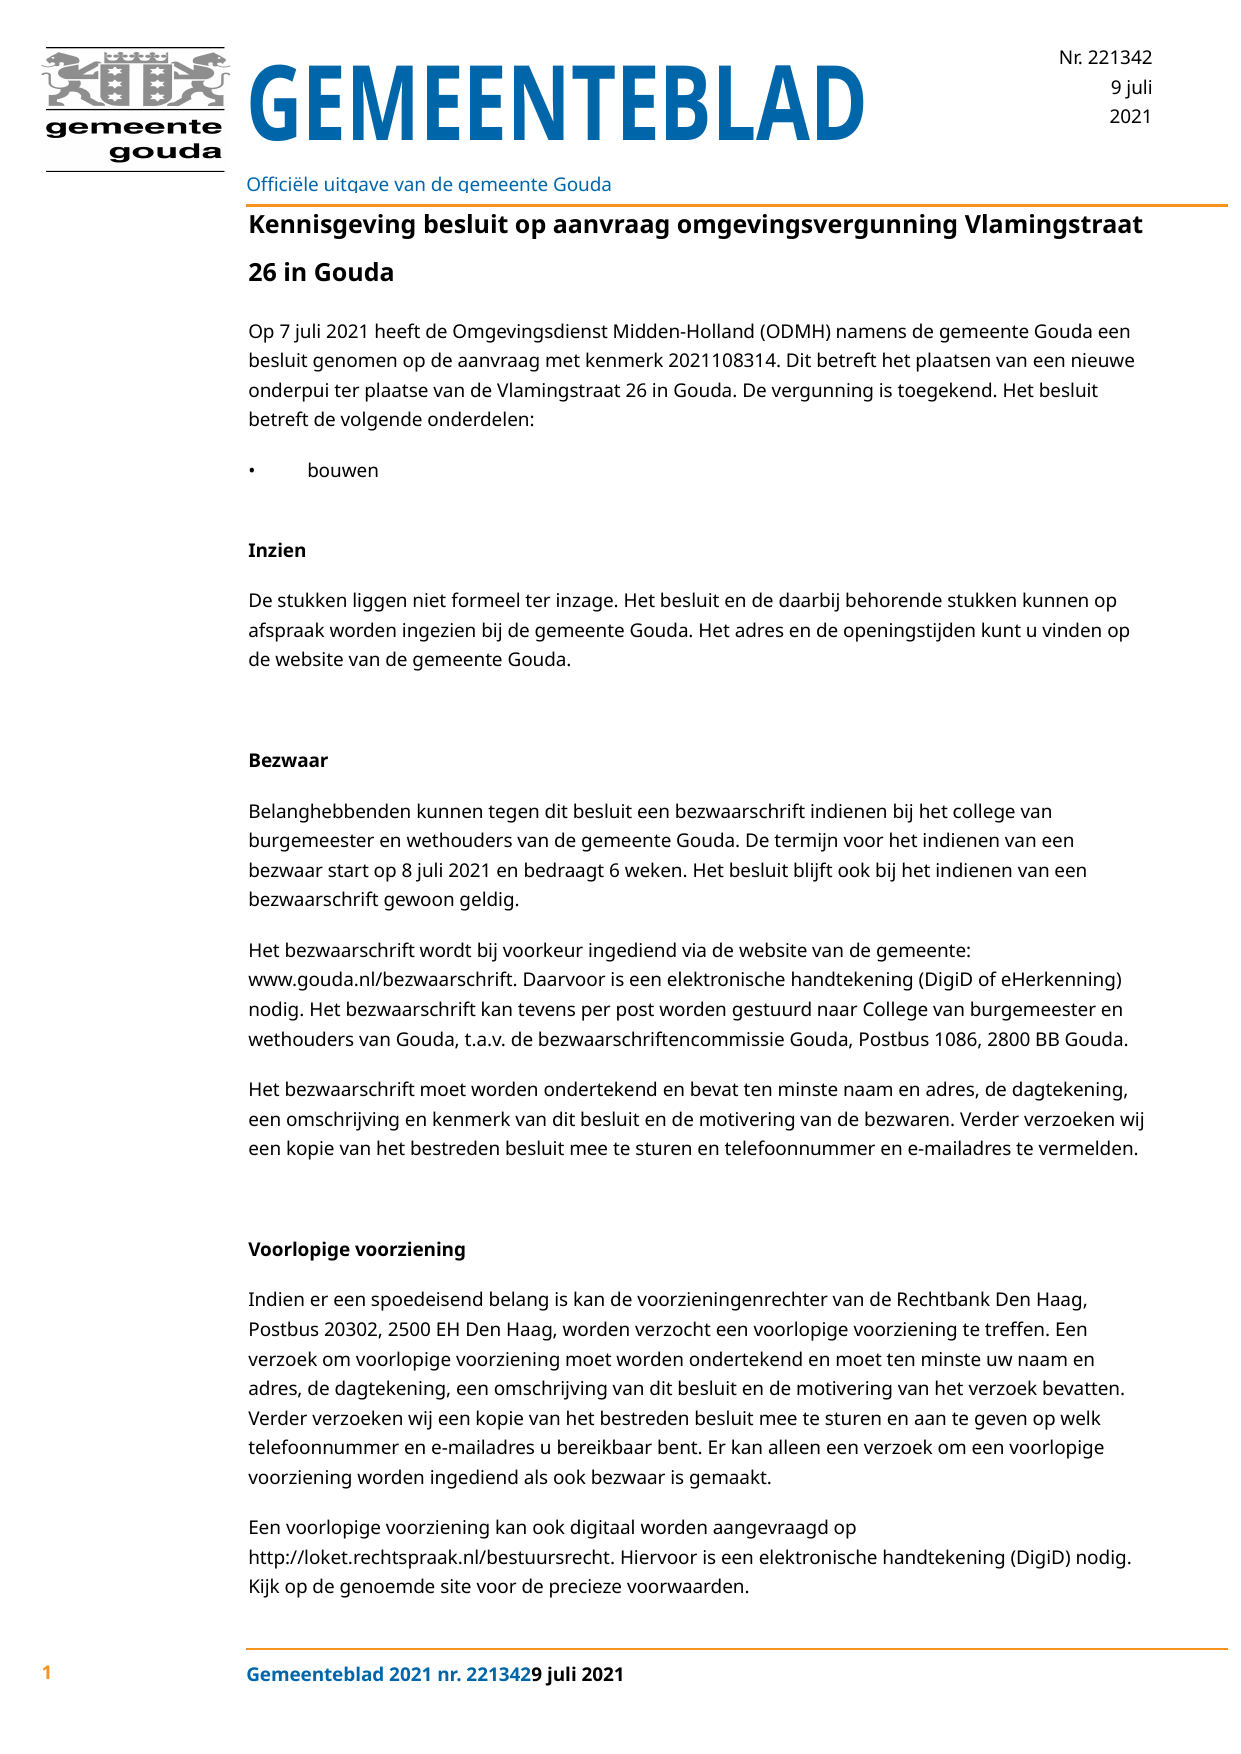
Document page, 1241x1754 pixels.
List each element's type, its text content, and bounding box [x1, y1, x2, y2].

text Het bezwaarschrift moet worden ondertekend en bevat ten minste naam en adres, de dagtekening, een omschrijving en kenmerk van dit besluit en de motivering van de bezwaren. Verder verzoeken wij een kopie van het bestreden besluit mee te sturen en telefoonnummer en e-mailadres te vermelden. [248, 1076, 1152, 1161]
text Het bezwaarschrift wordt bij voorkeur ingediend via de website van de gemeente: www.gouda.nl/bezwaarschrift. Daarvoor is een elektronische handtekening (DigiD of eHerkenning) nodig. Het bezwaarschrift kan tevens per post worden gestuurd naar College van burgemeester en wethouders van Gouda, t.a.v. de bezwaarschriftencommissie Gouda, Postbus 1086, 2800 BB Gouda. [248, 937, 1152, 1052]
text Inzien [248, 537, 1152, 563]
list bouwen [248, 457, 1152, 483]
text Bezwaar [248, 747, 1152, 773]
text De stukken liggen niet formeel ter inzage. Het besluit en de daarbij behorende stukken kunnen op afspraak worden ingezien bij de gemeente Gouda. Het adres en de openingstijden kunt u vinden op de website van de gemeente Gouda. [248, 587, 1152, 672]
picture [41, 47, 231, 172]
text Op 7 juli 2021 heeft de Omgevingsdienst Midden-Holland (ODMH) namens de gemeente Gouda een besluit genomen op de aanvraag met kenmerk 2021108314. Dit betreft het plaatsen van een nieuwe onderpui ter plaatse van de Vlamingstraat 26 in Gouda. De vergunning is toegekend. Het besluit betreft de volgende onderdelen: [248, 318, 1152, 432]
text Kennisgeving besluit op aanvraag omgevingsvergunning Vlamingstraat 26 in Gouda [248, 207, 1152, 288]
text Een voorlopige voorziening kan ook digitaal worden aangevraagd op http://loket.rechtspraak.nl/bestuursrecht. Hiervoor is een elektronische handtekening (DigiD) nodig. Kijk op de genoemde site voor de precieze voorwaarden. [248, 1514, 1152, 1599]
text Belanghebbenden kunnen tegen dit besluit een bezwaarschrift indienen bij het college van burgemeester en wethouders van de gemeente Gouda. De termijn voor het indienen van een bezwaar start op 8 juli 2021 en bedraagt 6 weken. Het besluit blijft ook bij het indienen van een bezwaarschrift gewoon geldig. [248, 798, 1152, 912]
text Voorlopige voorziening [248, 1236, 1152, 1262]
text Indien er een spoedeisend belang is kan de voorzieningenrechter van de Rechtbank Den Haag, Postbus 20302, 2500 EH Den Haag, worden verzocht een voorlopige voorziening te treffen. Een verzoek om voorlopige voorziening moet worden ondertekend en moet ten minste uw naam en adres, de dagtekening, een omschrijving van dit besluit en de motivering van het verzoek bevatten. Verder verzoeken wij een kopie van het bestreden besluit mee te sturen en aan te geven op welk telefoonnummer en e-mailadres u bereikbaar bent. Er kan alleen een verzoek om een voorlopige voorziening worden ingediend als ook bezwaar is gemaakt. [248, 1287, 1152, 1490]
